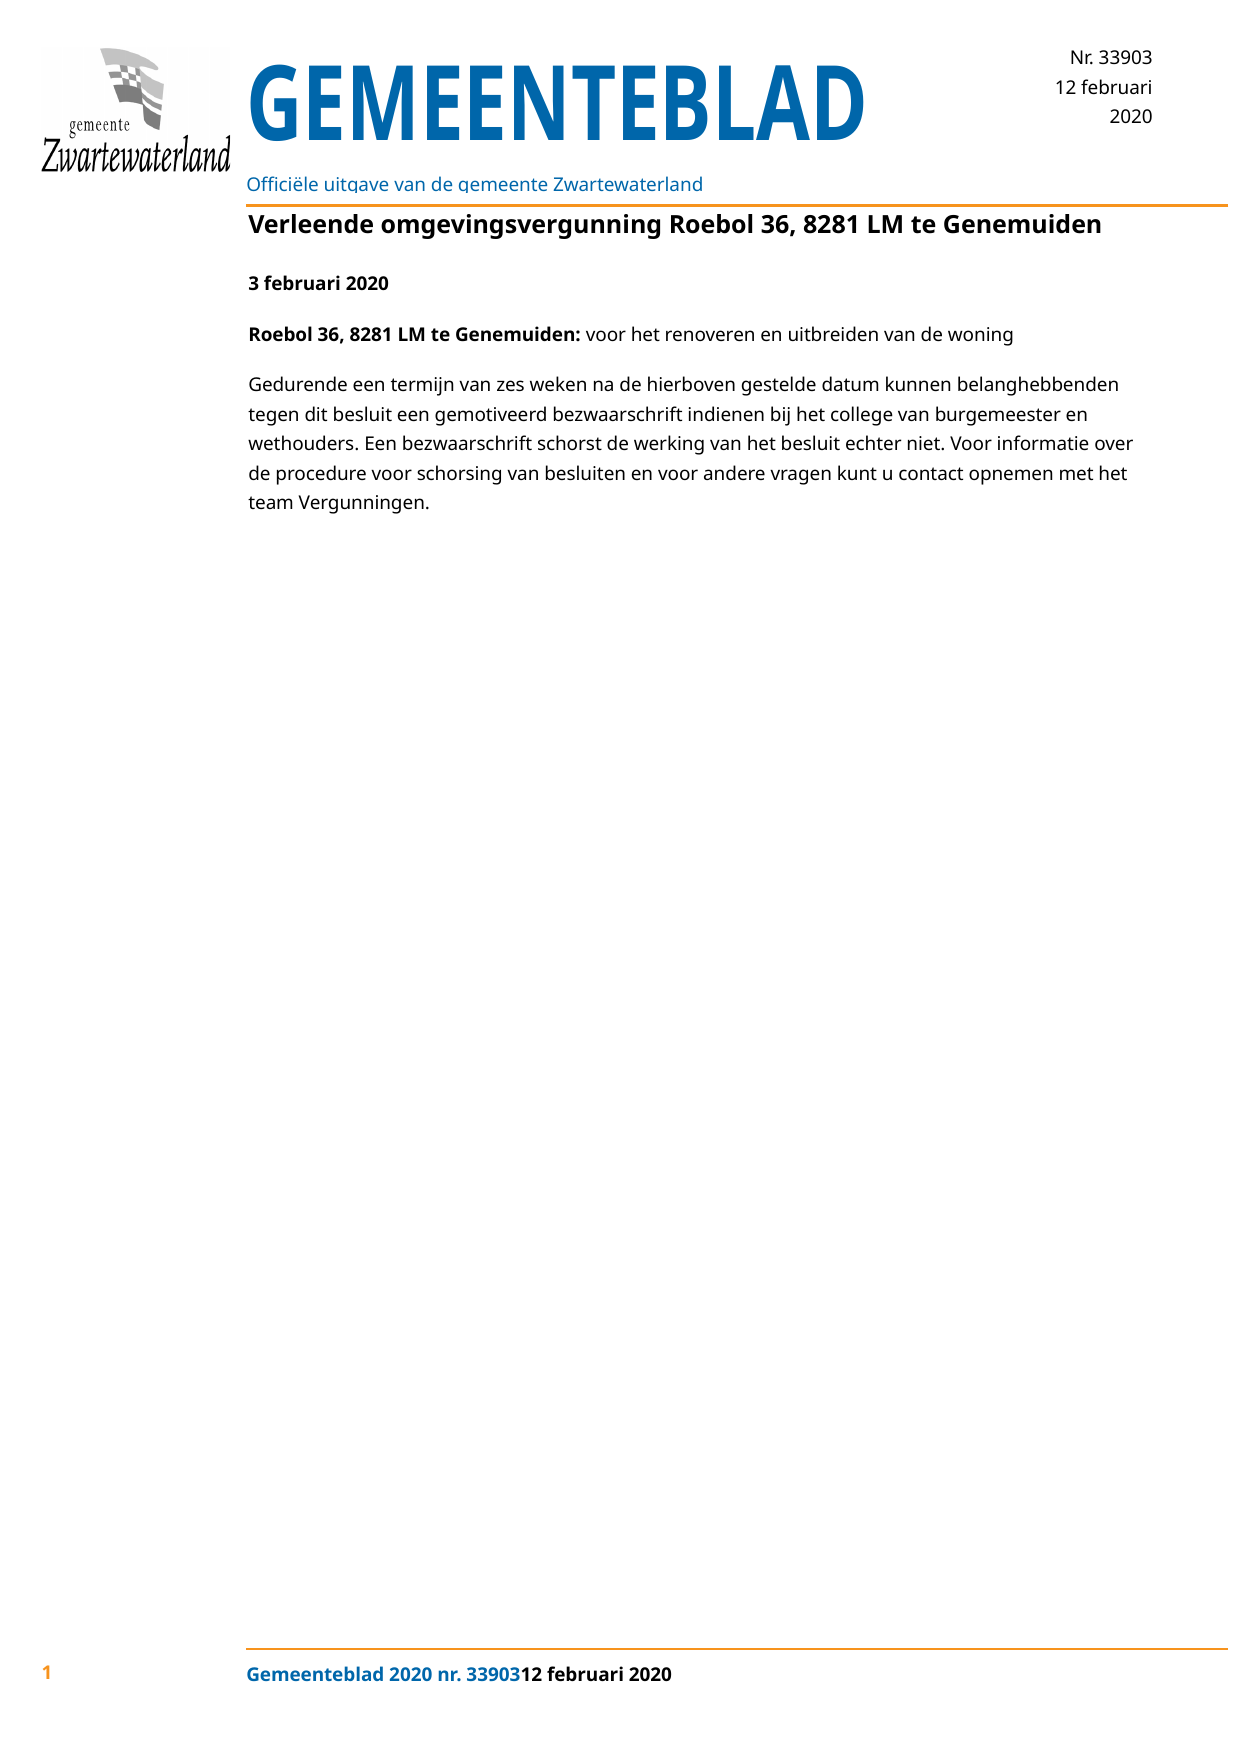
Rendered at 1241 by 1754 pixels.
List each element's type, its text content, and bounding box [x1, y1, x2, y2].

text Roebol 36, 8281 LM te Genemuiden: voor het renoveren en uitbreiden van de woning [248, 321, 1152, 346]
text Gedurende een termijn van zes weken na de hierboven gestelde datum kunnen belanghebbenden tegen dit besluit een gemotiveerd bezwaarschrift indienen bij het college van burgemeester en wethouders. Een bezwaarschrift schorst de werking van het besluit echter niet. Voor informatie over de procedure voor schorsing van besluiten en voor andere vragen kunt u contact opnemen met het team Vergunningen. [248, 371, 1152, 515]
text Verleende omgevingsvergunning Roebol 36, 8281 LM te Genemuiden [248, 207, 1152, 241]
text 3 februari 2020 [248, 270, 1152, 296]
picture [41, 47, 231, 172]
